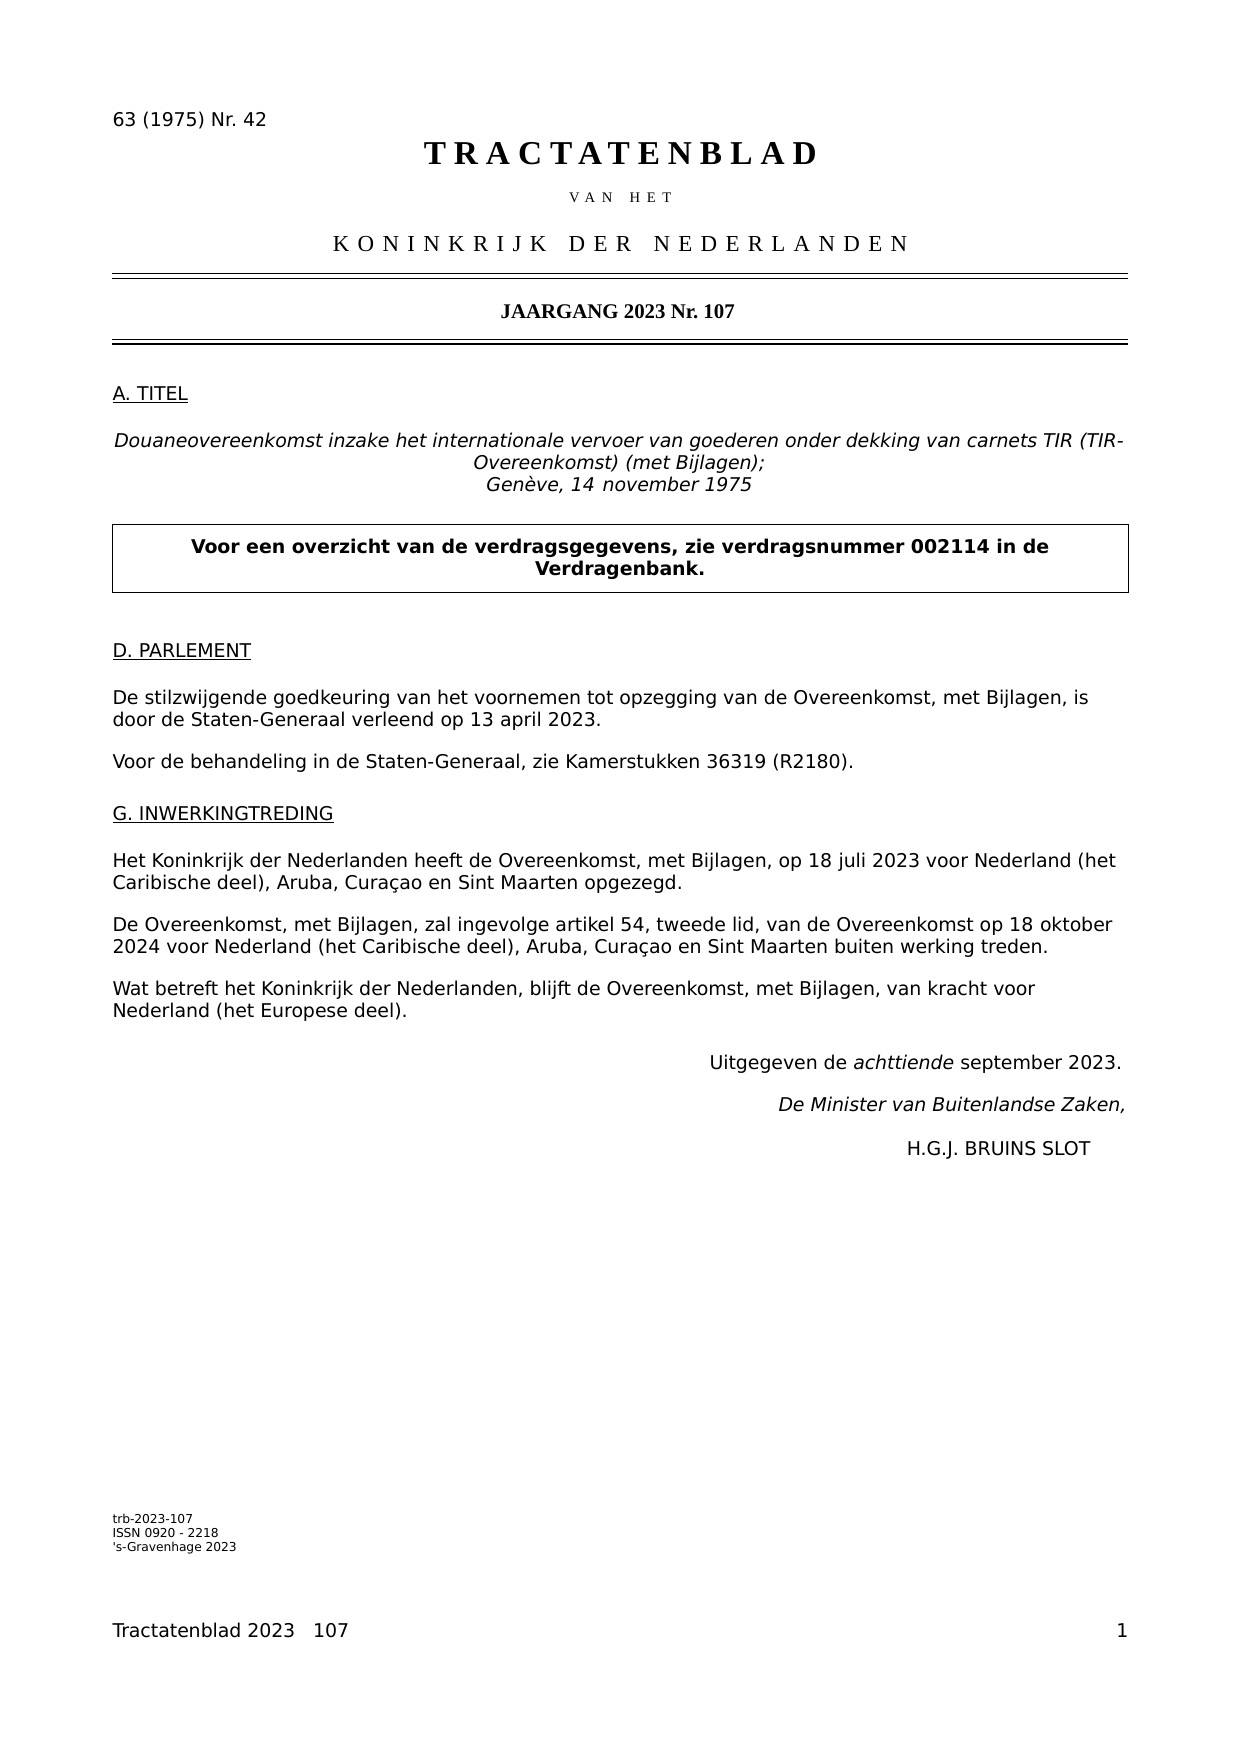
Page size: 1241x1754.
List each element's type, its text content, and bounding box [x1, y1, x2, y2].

text VAN HET [112, 189, 1128, 206]
text trb-2023-107 [112, 1512, 346, 1526]
text KONINKRIJK DER NEDERLANDEN [112, 229, 1128, 256]
text ISSN 0920 - 2218 [112, 1526, 346, 1540]
text Het Koninkrijk der Nederlanden heeft de Overeenkomst, met Bijlagen, op 18 juli 2023 voor Nederland (het Caribische deel), Aruba, Curaçao en Sint Maarten opgezegd. [112, 850, 1128, 894]
text TRACTATENBLAD [112, 133, 1128, 172]
text De Minister van Buitenlandse Zaken, H.G.J. BRUINS SLOT [112, 1094, 1128, 1160]
text De stilzwijgende goedkeuring van het voornemen tot opzegging van de Overeenkomst, met Bijlagen, is door de Staten-Generaal verleend op 13 april 2023. [112, 687, 1128, 731]
subtitle D. PARLEMENT [112, 640, 1128, 662]
subtitle A. TITEL [112, 383, 1128, 405]
text 63 (1975) Nr. 42 [112, 109, 1128, 131]
text Genève, 14 november 1975 [112, 474, 1128, 496]
text Wat betreft het Koninkrijk der Nederlanden, blijft de Overeenkomst, met Bijlagen, van kracht voor Nederland (het Europese deel). [112, 978, 1128, 1022]
text Voor de behandeling in de Staten-Generaal, zie Kamerstukken 36319 (R2180). [112, 751, 1128, 773]
subtitle G. INWERKINGTREDING [112, 803, 1128, 825]
text 's-Gravenhage 2023 [112, 1540, 346, 1554]
text Douaneovereenkomst inzake het internationale vervoer van goederen onder dekking van carnets TIR (TIR-Overeenkomst) (met Bijlagen); [112, 430, 1128, 474]
text JAARGANG 2023 Nr. 107 [112, 299, 1128, 323]
text De Overeenkomst, met Bijlagen, zal ingevolge artikel 54, tweede lid, van de Overeenkomst op 18 oktober 2024 voor Nederland (het Caribische deel), Aruba, Curaçao en Sint Maarten buiten werking treden. [112, 914, 1128, 958]
text Uitgegeven de achttiende september 2023. [112, 1052, 1128, 1074]
